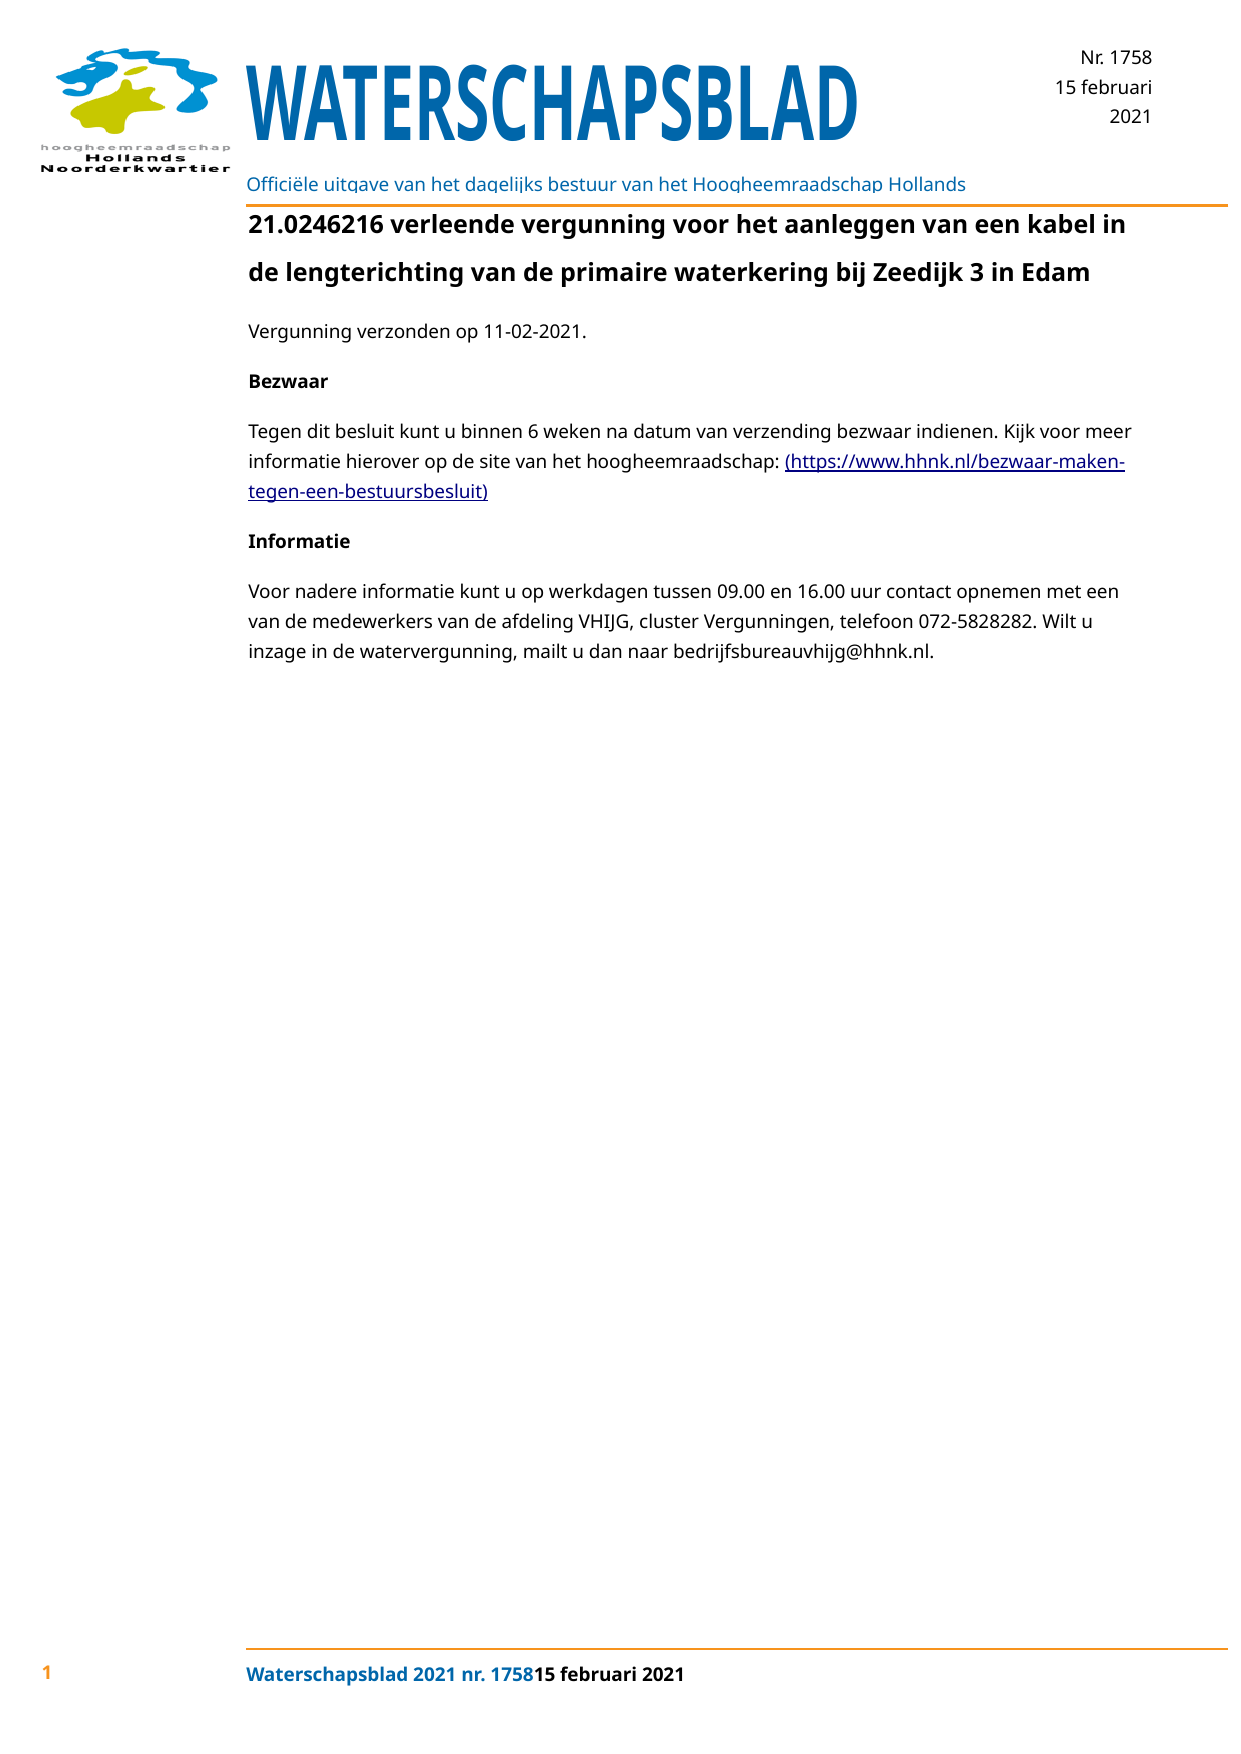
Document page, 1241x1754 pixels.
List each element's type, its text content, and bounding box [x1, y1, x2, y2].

picture [41, 47, 231, 172]
text Vergunning verzonden op 11-02-2021. [248, 318, 1152, 344]
text Bezwaar [248, 368, 1152, 394]
text Informatie [248, 528, 1152, 554]
text Tegen dit besluit kunt u binnen 6 weken na datum van verzending bezwaar indienen. Kijk voor meer informatie hierover op de site van het hoogheemraadschap: (https://www.hhnk.nl/bezwaar-maken-tegen-een-bestuursbesluit) [248, 419, 1152, 504]
text 21.0246216 verleende vergunning voor het aanleggen van een kabel in de lengterichting van de primaire waterkering bij Zeedijk 3 in Edam [248, 207, 1152, 288]
text Voor nadere informatie kunt u op werkdagen tussen 09.00 en 16.00 uur contact opnemen met een van de medewerkers van de afdeling VHIJG, cluster Vergunningen, telefoon 072-5828282. Wilt u inzage in de watervergunning, mailt u dan naar bedrijfsbureauvhijg@hhnk.nl. [248, 579, 1152, 664]
